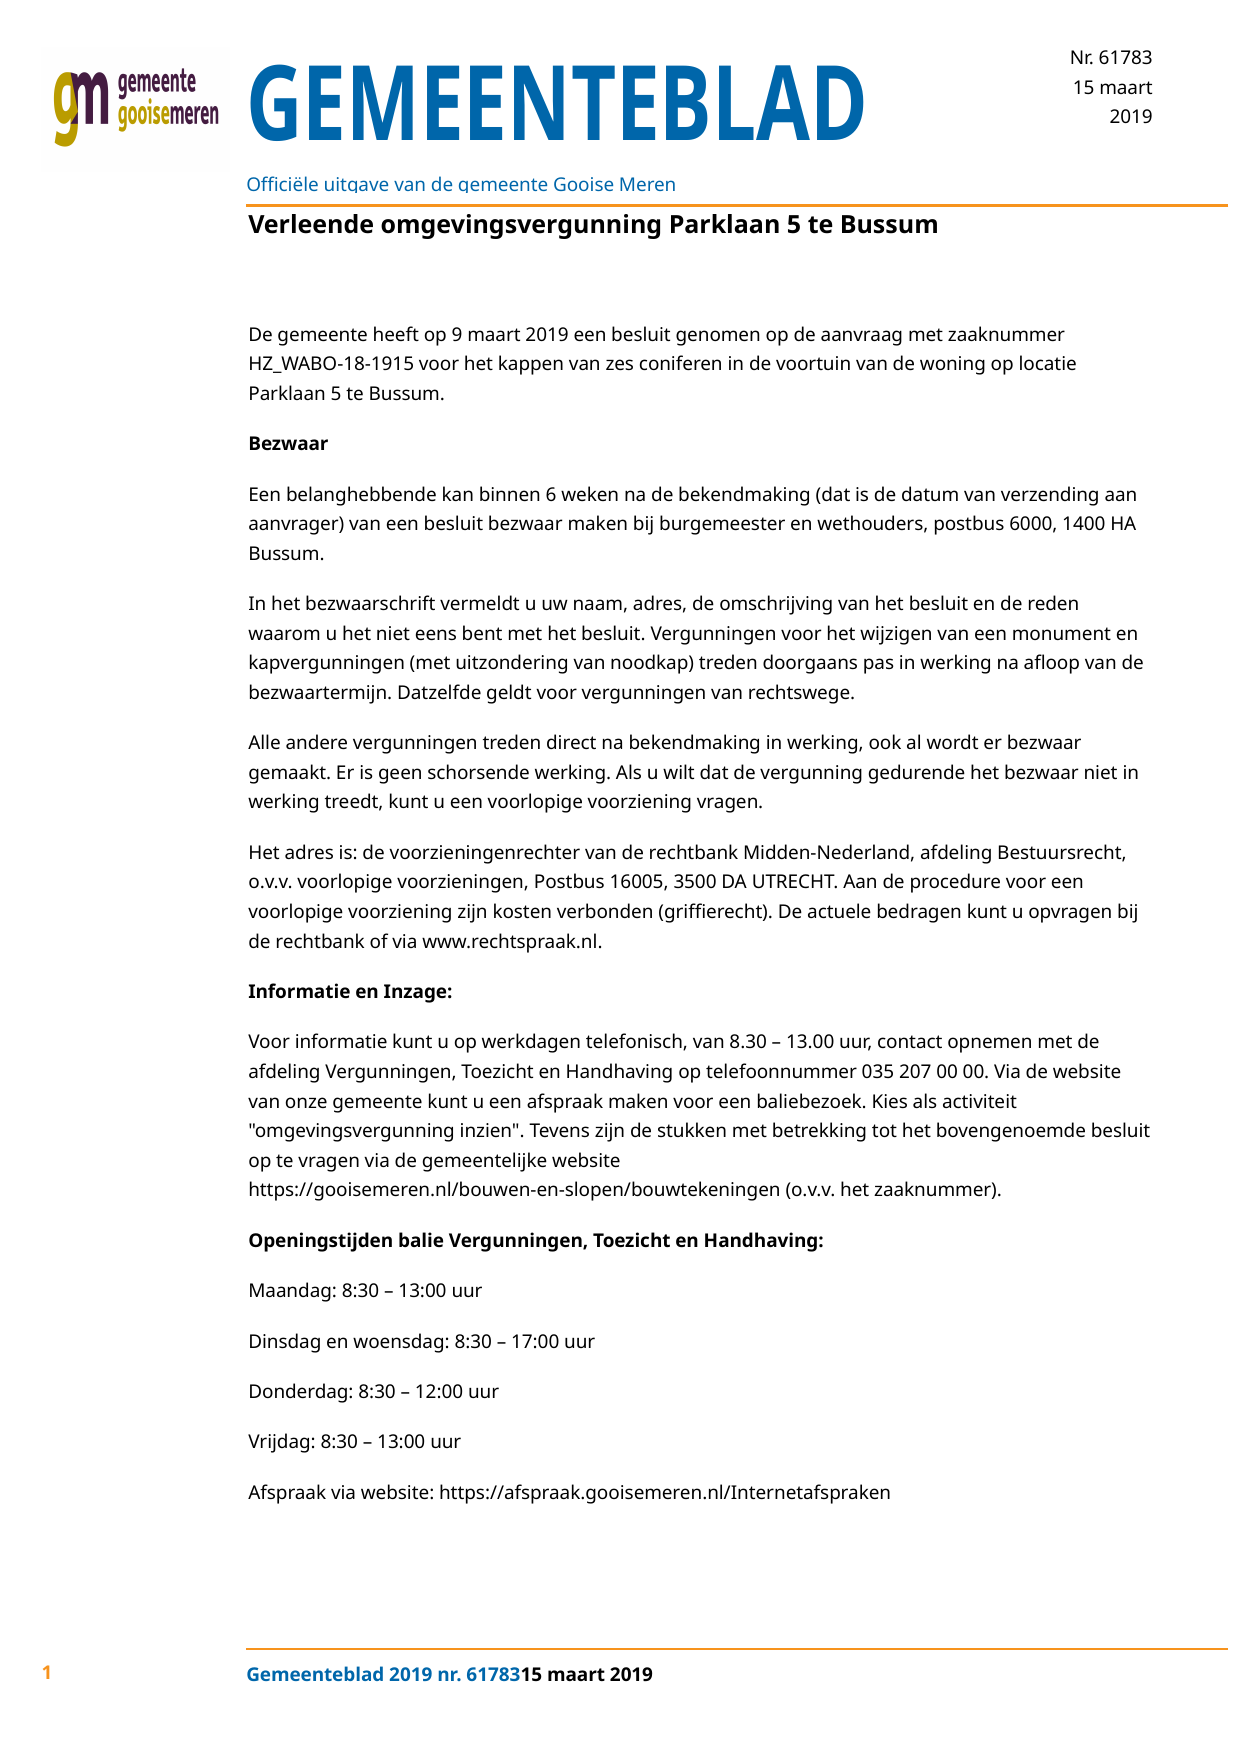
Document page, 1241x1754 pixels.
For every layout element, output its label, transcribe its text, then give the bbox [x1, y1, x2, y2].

text Het adres is: de voorzieningenrechter van de rechtbank Midden-Nederland, afdeling Bestuursrecht, o.v.v. voorlopige voorzieningen, Postbus 16005, 3500 DA UTRECHT. Aan de procedure voor een voorlopige voorziening zijn kosten verbonden (griffierecht). De actuele bedragen kunt u opvragen bij de rechtbank of via www.rechtspraak.nl. [248, 839, 1152, 953]
text Voor informatie kunt u op werkdagen telefonisch, van 8.30 – 13.00 uur, contact opnemen met de afdeling Vergunningen, Toezicht en Handhaving op telefoonnummer 035 207 00 00. Via de website van onze gemeente kunt u een afspraak maken voor een baliebezoek. Kies als activiteit "omgevingsvergunning inzien". Tevens zijn de stukken met betrekking tot het bovengenoemde besluit op te vragen via de gemeentelijke website https://gooisemeren.nl/bouwen-en-slopen/bouwtekeningen (o.v.v. het zaaknummer). [248, 1029, 1152, 1202]
text De gemeente heeft op 9 maart 2019 een besluit genomen op de aanvraag met zaaknummer HZ_WABO-18-1915 voor het kappen van zes coniferen in de voortuin van de woning op locatie Parklaan 5 te Bussum. [248, 321, 1152, 406]
text In het bezwaarschrift vermeldt u uw naam, adres, de omschrijving van het besluit en de reden waarom u het niet eens bent met het besluit. Vergunningen voor het wijzigen van een monument en kapvergunningen (met uitzondering van noodkap) treden doorgaans pas in werking na afloop van de bezwaartermijn. Datzelfde geldt voor vergunningen van rechtswege. [248, 590, 1152, 705]
picture [41, 47, 231, 172]
text Dinsdag en woensdag: 8:30 – 17:00 uur [248, 1328, 1152, 1353]
text Verleende omgevingsvergunning Parklaan 5 te Bussum [248, 207, 1152, 241]
text Een belanghebbende kan binnen 6 weken na de bekendmaking (dat is de datum van verzending aan aanvrager) van een besluit bezwaar maken bij burgemeester en wethouders, postbus 6000, 1400 HA Bussum. [248, 481, 1152, 566]
text Vrijdag: 8:30 – 13:00 uur [248, 1429, 1152, 1454]
text Maandag: 8:30 – 13:00 uur [248, 1277, 1152, 1303]
text Informatie en Inzage: [248, 978, 1152, 1004]
text Donderdag: 8:30 – 12:00 uur [248, 1378, 1152, 1404]
text Afspraak via website: https://afspraak.gooisemeren.nl/Internetafspraken [248, 1479, 1152, 1505]
text Alle andere vergunningen treden direct na bekendmaking in werking, ook al wordt er bezwaar gemaakt. Er is geen schorsende werking. Als u wilt dat de vergunning gedurende het bezwaar niet in werking treedt, kunt u een voorlopige voorziening vragen. [248, 729, 1152, 814]
text Bezwaar [248, 430, 1152, 456]
text Openingstijden balie Vergunningen, Toezicht en Handhaving: [248, 1227, 1152, 1253]
